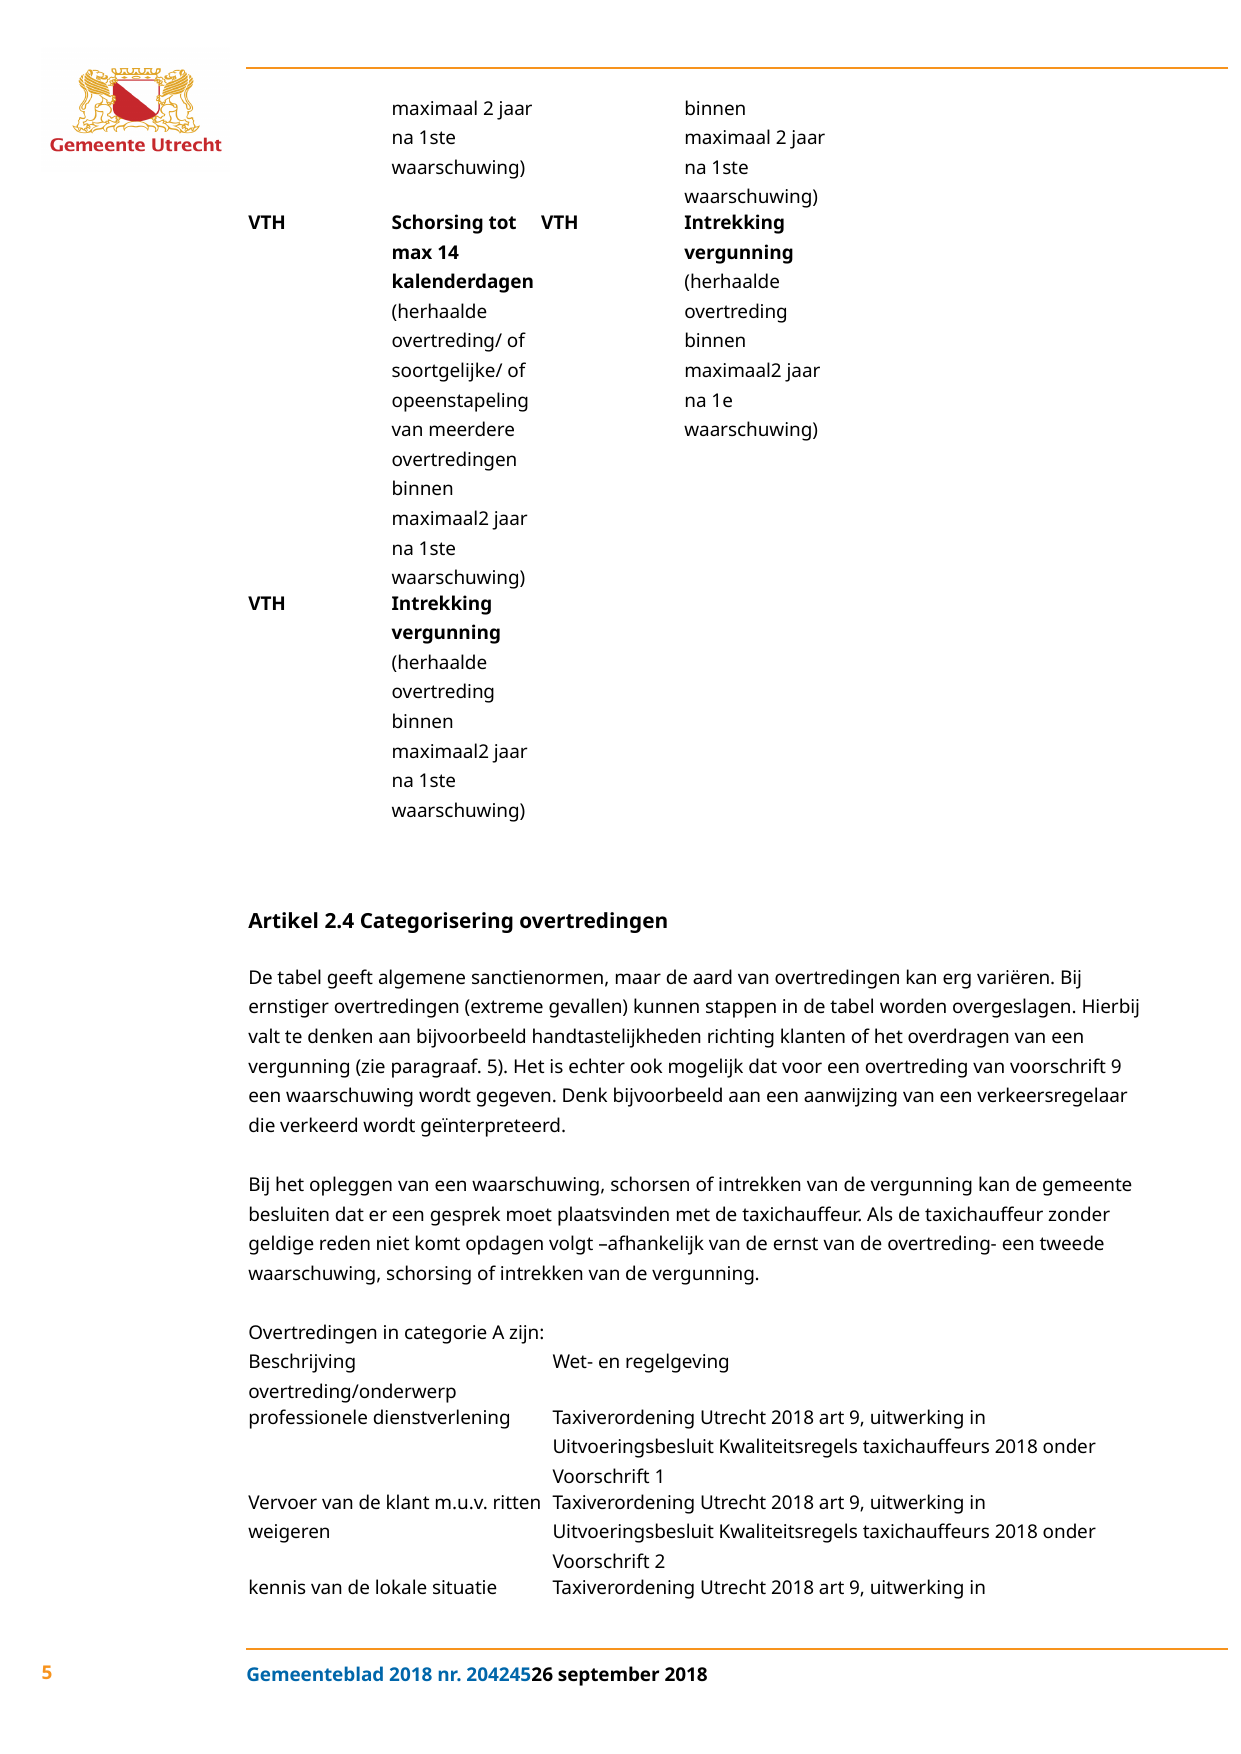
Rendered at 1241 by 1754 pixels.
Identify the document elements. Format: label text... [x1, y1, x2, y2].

table_cell maximaal 2 jaar na 1ste waarschuwing) [391, 95, 541, 209]
table_cell [828, 95, 971, 209]
table_cell [248, 95, 391, 209]
table_cell [828, 590, 971, 823]
table_cell [684, 590, 827, 823]
table_cell VTH [248, 590, 391, 823]
table_cell [541, 95, 684, 209]
table_cell [541, 590, 684, 823]
text Overtredingen in categorie A zijn: [248, 1319, 1152, 1345]
table_cell Intrekking vergunning (herhaalde overtreding binnen maximaal2 jaar na 1ste waarschuwing) [391, 590, 541, 823]
table_cell [971, 209, 1152, 590]
table_cell Schorsing tot max 14 kalenderdagen (herhaalde overtreding/ of soortgelijke/ of opeenstapeling van meerdere overtredingen binnen maximaal2 jaar na 1ste waarschuwing) [391, 209, 541, 590]
table_cell professionele dienstverlening [248, 1404, 552, 1489]
table_cell [971, 590, 1152, 823]
table_cell Taxiverordening Utrecht 2018 art 9, uitwerking in Uitvoeringsbesluit Kwaliteitsregels taxichauffeurs 2018 onder Voorschrift 1 [552, 1404, 1152, 1489]
table_cell binnen maximaal 2 jaar na 1ste waarschuwing) [684, 95, 827, 209]
table_cell VTH [541, 209, 684, 590]
table_header Wet- en regelgeving [552, 1349, 1152, 1404]
table_cell Intrekking vergunning (herhaalde overtreding binnen maximaal2 jaar na 1e waarschuwing) [684, 209, 827, 590]
table_cell kennis van de lokale situatie [248, 1574, 552, 1599]
table_cell VTH [248, 209, 391, 590]
table_cell Taxiverordening Utrecht 2018 art 9, uitwerking in [552, 1574, 1152, 1599]
table_header Beschrijving overtreding/onderwerp [248, 1349, 552, 1404]
table_cell [971, 95, 1152, 209]
table_cell [828, 209, 971, 590]
table_cell Vervoer van de klant m.u.v. ritten weigeren [248, 1489, 552, 1574]
picture [41, 47, 231, 172]
table_cell Taxiverordening Utrecht 2018 art 9, uitwerking in Uitvoeringsbesluit Kwaliteitsregels taxichauffeurs 2018 onder Voorschrift 2 [552, 1489, 1152, 1574]
text Bij het opleggen van een waarschuwing, schorsen of intrekken van de vergunning kan de gemeente besluiten dat er een gesprek moet plaatsvinden met de taxichauffeur. Als de taxichauffeur zonder geldige reden niet komt opdagen volgt –afhankelijk van de ernst van de overtreding- een tweede waarschuwing, schorsing of intrekken van de vergunning. [248, 1171, 1152, 1286]
text Artikel 2.4 Categorisering overtredingen [248, 906, 1152, 934]
text De tabel geeft algemene sanctienormen, maar de aard van overtredingen kan erg variëren. Bij ernstiger overtredingen (extreme gevallen) kunnen stappen in de tabel worden overgeslagen. Hierbij valt te denken aan bijvoorbeeld handtastelijkheden richting klanten of het overdragen van een vergunning (zie paragraaf. 5). Het is echter ook mogelijk dat voor een overtreding van voorschrift 9 een waarschuwing wordt gegeven. Denk bijvoorbeeld aan een aanwijzing van een verkeersregelaar die verkeerd wordt geïnterpreteerd. [248, 964, 1152, 1138]
